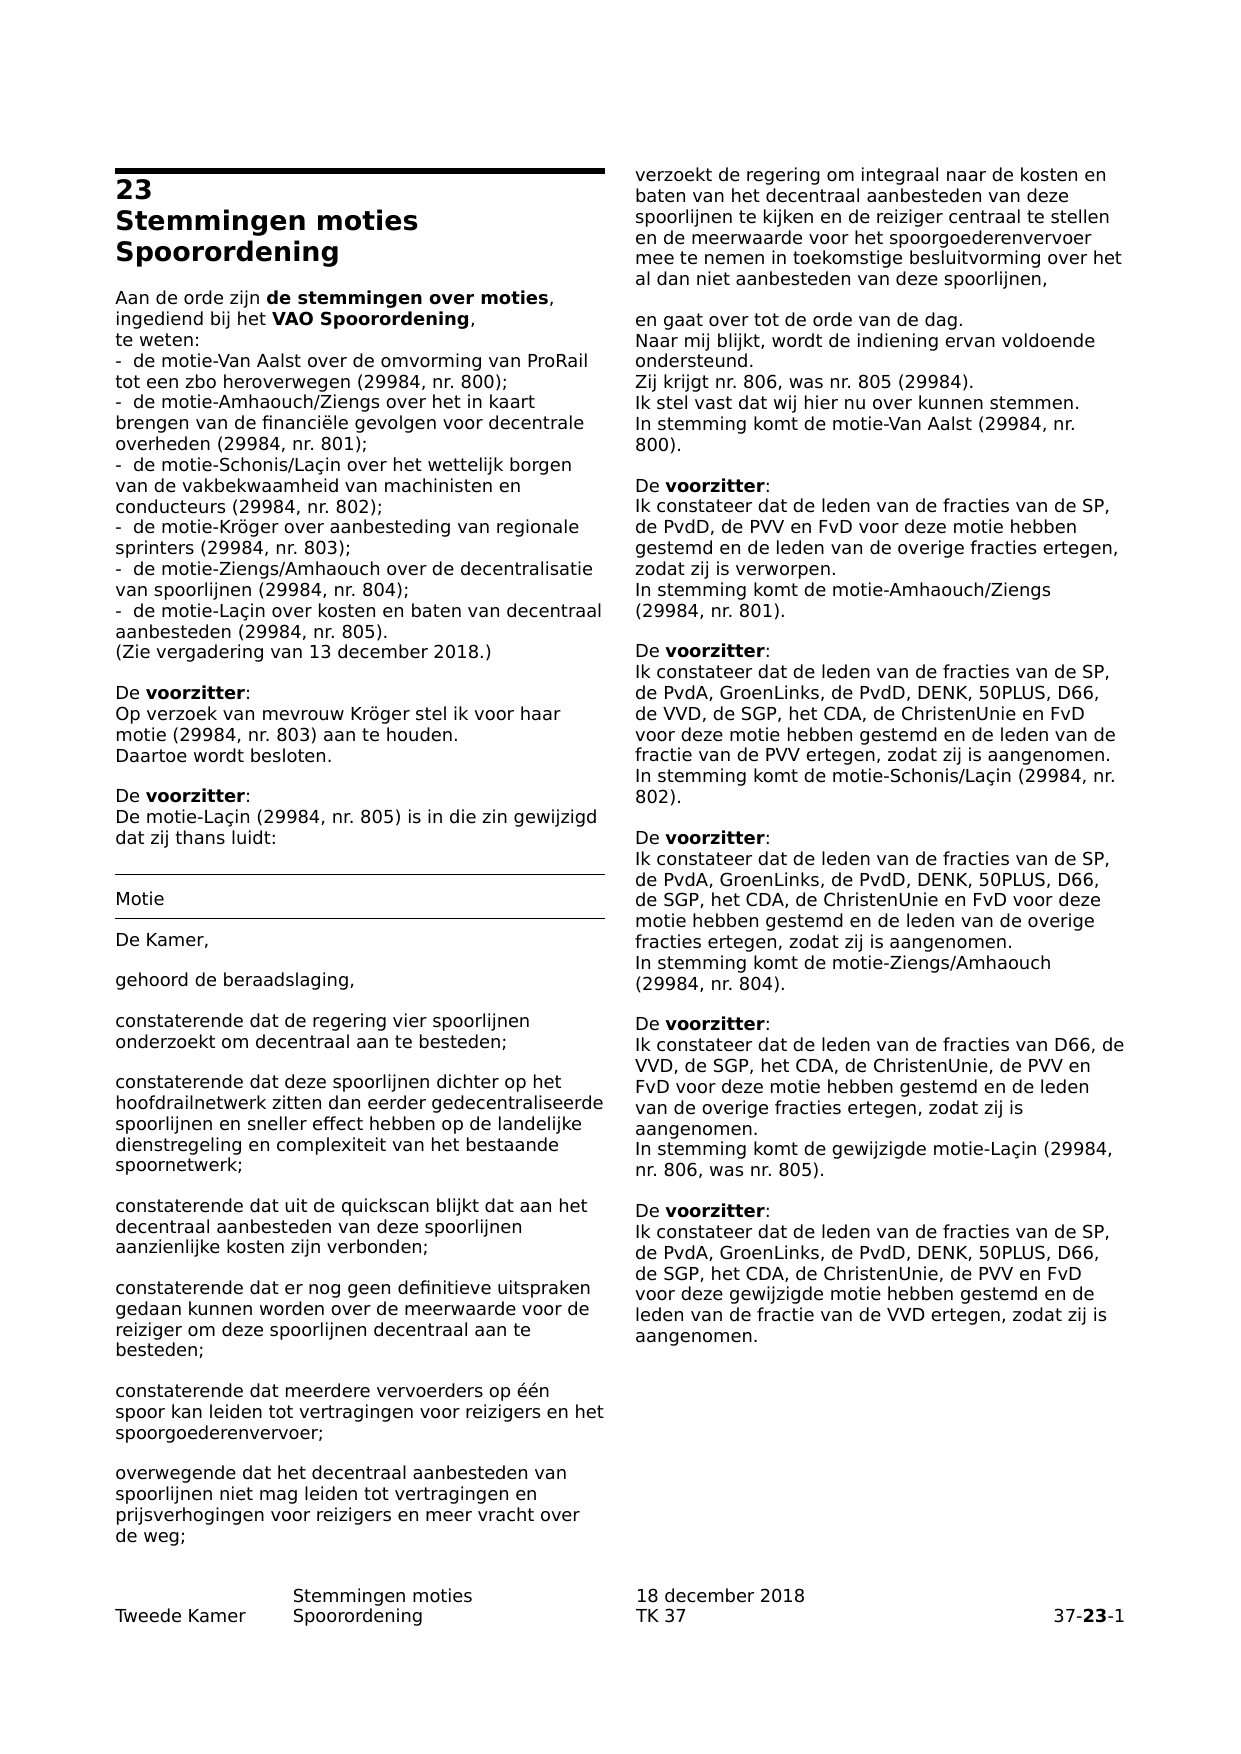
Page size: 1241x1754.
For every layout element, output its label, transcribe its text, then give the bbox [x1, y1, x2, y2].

list de motie-Laçin over kosten en baten van decentraal aanbesteden (29984, nr. 805). [115, 601, 605, 642]
text constaterende dat er nog geen definitieve uitspraken gedaan kunnen worden over de meerwaarde voor de reiziger om deze spoorlijnen decentraal aan te besteden; [115, 1278, 605, 1361]
list de motie-Kröger over aanbesteding van regionale sprinters (29984, nr. 803); [115, 517, 605, 559]
text De voorzitter: [635, 1201, 1125, 1222]
text Aan de orde zijn de stemmingen over moties, ingediend bij het VAO Spoorordening, [115, 288, 605, 330]
text De Kamer, [115, 929, 605, 950]
text constaterende dat meerdere vervoerders op één spoor kan leiden tot vertragingen voor reizigers en het spoorgoederenvervoer; [115, 1381, 605, 1443]
text Naar mij blijkt, wordt de indiening ervan voldoende ondersteund. [635, 330, 1125, 372]
text overwegende dat het decentraal aanbesteden van spoorlijnen niet mag leiden tot vertragingen en prijsverhogingen voor reizigers en meer vracht over de weg; [115, 1463, 605, 1546]
text In stemming komt de motie-Van Aalst (29984, nr. 800). [635, 414, 1125, 455]
text De voorzitter: [115, 683, 605, 704]
text Ik constateer dat de leden van de fracties van de SP, de PvdA, GroenLinks, de PvdD, DENK, 50PLUS, D66, de VVD, de SGP, het CDA, de ChristenUnie en FvD voor deze motie hebben gestemd en de leden van de fractie van de PVV ertegen, zodat zij is aangenomen. [635, 662, 1125, 766]
text Motie [115, 889, 605, 909]
text De voorzitter: [635, 641, 1125, 662]
text De voorzitter: [635, 828, 1125, 848]
text Ik constateer dat de leden van de fracties van D66, de VVD, de SGP, het CDA, de ChristenUnie, de PVV en FvD voor deze motie hebben gestemd en de leden van de overige fracties ertegen, zodat zij is aangenomen. [635, 1035, 1125, 1139]
text en gaat over tot de orde van de dag. [635, 310, 1125, 330]
text In stemming komt de motie-Ziengs/Amhaouch (29984, nr. 804). [635, 953, 1125, 994]
text Op verzoek van mevrouw Kröger stel ik voor haar motie (29984, nr. 803) aan te houden. [115, 704, 605, 746]
title 23 Stemmingen moties Spoorordening [115, 174, 605, 268]
text constaterende dat uit de quickscan blijkt dat aan het decentraal aanbesteden van deze spoorlijnen aanzienlijke kosten zijn verbonden; [115, 1196, 605, 1258]
text De voorzitter: [635, 475, 1125, 496]
text gehoord de beraadslaging, [115, 970, 605, 991]
text constaterende dat de regering vier spoorlijnen onderzoekt om decentraal aan te besteden; [115, 1011, 605, 1052]
text Ik constateer dat de leden van de fracties van de SP, de PvdA, GroenLinks, de PvdD, DENK, 50PLUS, D66, de SGP, het CDA, de ChristenUnie en FvD voor deze motie hebben gestemd en de leden van de overige fracties ertegen, zodat zij is aangenomen. [635, 848, 1125, 953]
text De voorzitter: [115, 786, 605, 807]
list de motie-Ziengs/Amhaouch over de decentralisatie van spoorlijnen (29984, nr. 804); [115, 559, 605, 601]
list de motie-Amhaouch/Ziengs over het in kaart brengen van de financiële gevolgen voor decentrale overheden (29984, nr. 801); [115, 392, 605, 455]
text De voorzitter: [635, 1014, 1125, 1035]
list de motie-Schonis/Laçin over het wettelijk borgen van de vakbekwaamheid van machinisten en conducteurs (29984, nr. 802); [115, 455, 605, 517]
list de motie-Van Aalst over de omvorming van ProRail tot een zbo heroverwegen (29984, nr. 800); [115, 351, 605, 392]
text verzoekt de regering om integraal naar de kosten en baten van het decentraal aanbesteden van deze spoorlijnen te kijken en de reiziger centraal te stellen en de meerwaarde voor het spoorgoederenvervoer mee te nemen in toekomstige besluitvorming over het al dan niet aanbesteden van deze spoorlijnen, [635, 165, 1125, 290]
text Ik constateer dat de leden van de fracties van de SP, de PvdD, de PVV en FvD voor deze motie hebben gestemd en de leden van de overige fracties ertegen, zodat zij is verworpen. [635, 496, 1125, 579]
text Ik stel vast dat wij hier nu over kunnen stemmen. [635, 393, 1125, 414]
text De motie-Laçin (29984, nr. 805) is in die zin gewijzigd dat zij thans luidt: [115, 807, 605, 849]
text (Zie vergadering van 13 december 2018.) [115, 642, 605, 663]
text Zij krijgt nr. 806, was nr. 805 (29984). [635, 372, 1125, 393]
text constaterende dat deze spoorlijnen dichter op het hoofdrailnetwerk zitten dan eerder gedecentraliseerde spoorlijnen en sneller effect hebben op de landelijke dienstregeling en complexiteit van het bestaande spoornetwerk; [115, 1072, 605, 1176]
text In stemming komt de motie-Schonis/Laçin (29984, nr. 802). [635, 766, 1125, 808]
text Ik constateer dat de leden van de fracties van de SP, de PvdA, GroenLinks, de PvdD, DENK, 50PLUS, D66, de SGP, het CDA, de ChristenUnie, de PVV en FvD voor deze gewijzigde motie hebben gestemd en de leden van de fractie van de VVD ertegen, zodat zij is aangenomen. [635, 1222, 1125, 1347]
text In stemming komt de gewijzigde motie-Laçin (29984, nr. 806, was nr. 805). [635, 1139, 1125, 1181]
text Daartoe wordt besloten. [115, 746, 605, 766]
text te weten: [115, 330, 605, 351]
text In stemming komt de motie-Amhaouch/Ziengs (29984, nr. 801). [635, 579, 1125, 621]
